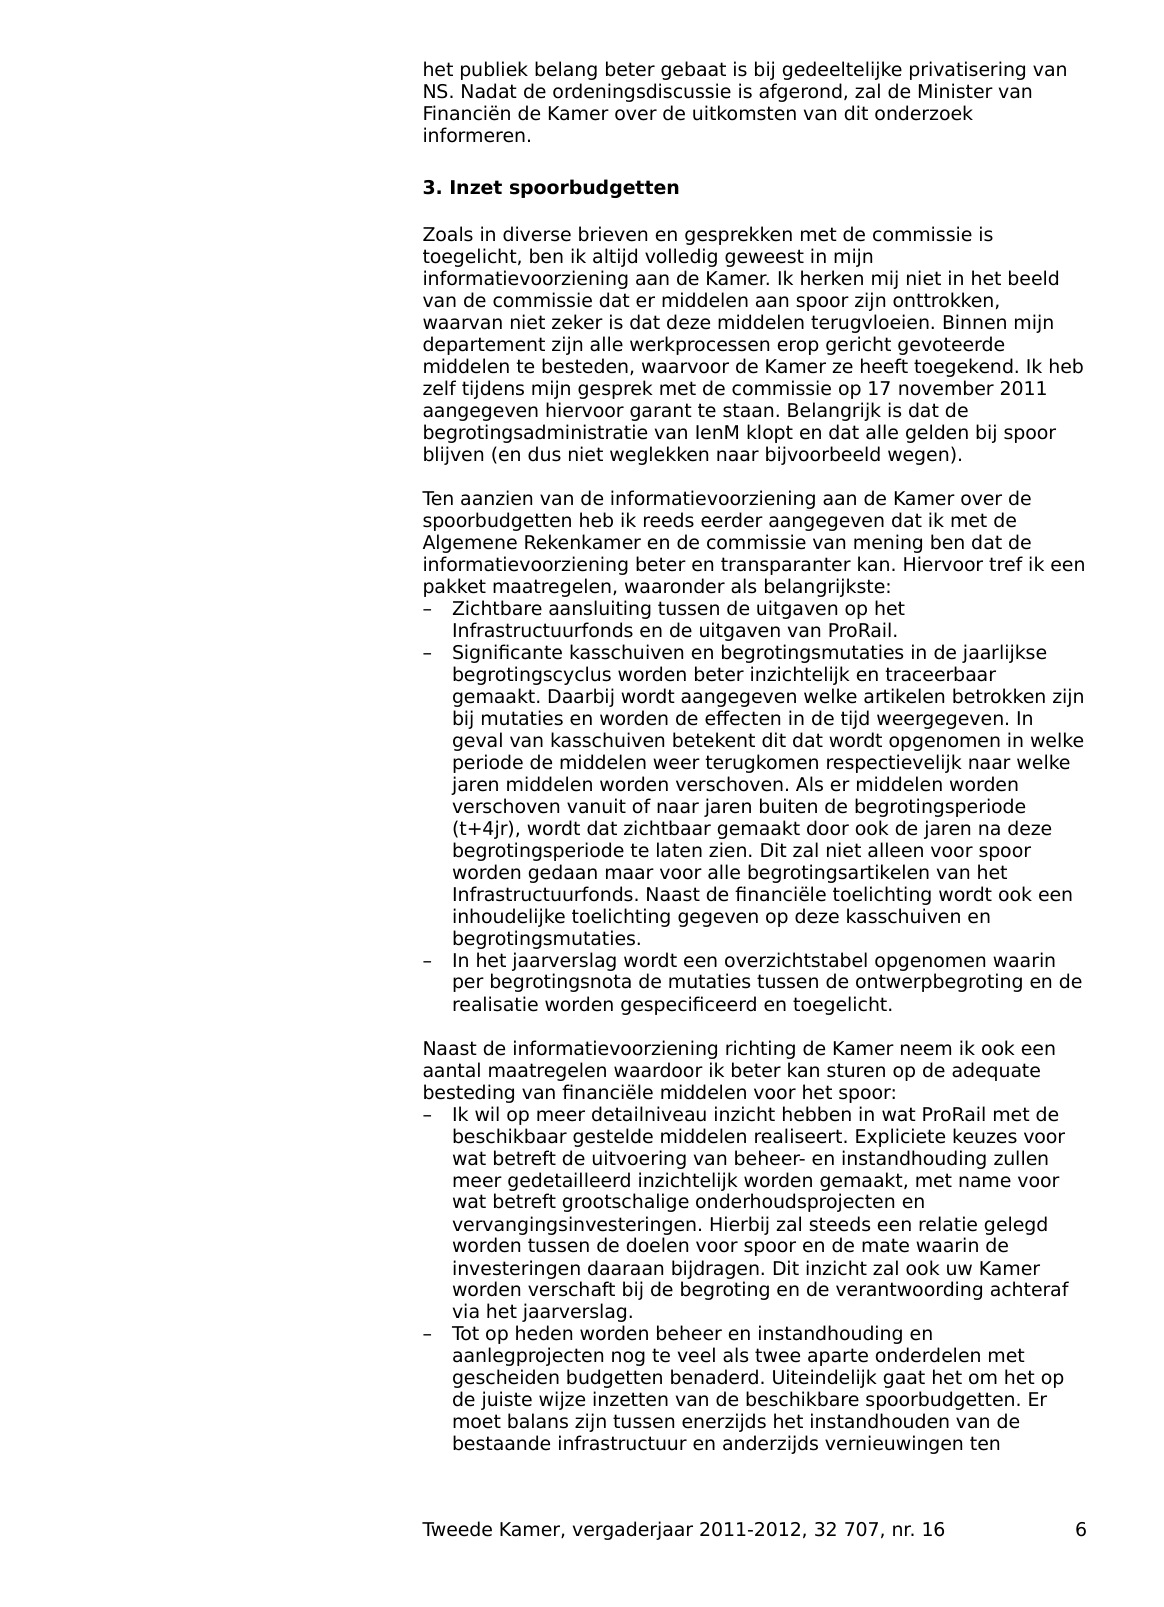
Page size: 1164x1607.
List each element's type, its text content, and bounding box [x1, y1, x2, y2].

text Ten aanzien van de informatievoorziening aan de Kamer over de spoorbudgetten heb ik reeds eerder aangegeven dat ik met de Algemene Rekenkamer en de commissie van mening ben dat de informatievoorziening beter en transparanter kan. Hiervoor tref ik een pakket maatregelen, waaronder als belangrijkste: [422, 488, 1087, 598]
text – Significante kasschuiven en begrotingsmutaties in de jaarlijkse begrotingscyclus worden beter inzichtelijk en traceerbaar gemaakt. Daarbij wordt aangegeven welke artikelen betrokken zijn bij mutaties en worden de effecten in de tijd weergegeven. In geval van kasschuiven betekent dit dat wordt opgenomen in welke periode de middelen weer terugkomen respectievelijk naar welke jaren middelen worden verschoven. Als er middelen worden verschoven vanuit of naar jaren buiten de begrotingsperiode (t+4jr), wordt dat zichtbaar gemaakt door ook de jaren na deze begrotingsperiode te laten zien. Dit zal niet alleen voor spoor worden gedaan maar voor alle begrotingsartikelen van het Infrastructuurfonds. Naast de financiële toelichting wordt ook een inhoudelijke toelichting gegeven op deze kasschuiven en begrotingsmutaties. [422, 642, 1087, 949]
text Naast de informatievoorziening richting de Kamer neem ik ook een aantal maatregelen waardoor ik beter kan sturen op de adequate besteding van financiële middelen voor het spoor: [422, 1038, 1087, 1103]
text – Tot op heden worden beheer en instandhouding en aanlegprojecten nog te veel als twee aparte onderdelen met gescheiden budgetten benaderd. Uiteindelijk gaat het om het op de juiste wijze inzetten van de beschikbare spoorbudgetten. Er moet balans zijn tussen enerzijds het instandhouden van de bestaande infrastructuur en anderzijds vernieuwingen ten [422, 1323, 1087, 1455]
text – Ik wil op meer detailniveau inzicht hebben in wat ProRail met de beschikbaar gestelde middelen realiseert. Expliciete keuzes voor wat betreft de uitvoering van beheer- en instandhouding zullen meer gedetailleerd inzichtelijk worden gemaakt, met name voor wat betreft grootschalige onderhoudsprojecten en vervangingsinvesteringen. Hierbij zal steeds een relatie gelegd worden tussen de doelen voor spoor en de mate waarin de investeringen daaraan bijdragen. Dit inzicht zal ook uw Kamer worden verschaft bij de begroting en de verantwoording achteraf via het jaarverslag. [422, 1103, 1087, 1323]
text – Zichtbare aansluiting tussen de uitgaven op het Infrastructuurfonds en de uitgaven van ProRail. [422, 598, 1087, 642]
text – In het jaarverslag wordt een overzichtstabel opgenomen waarin per begrotingsnota de mutaties tussen de ontwerpbegroting en de realisatie worden gespecificeerd en toegelicht. [422, 949, 1087, 1015]
text het publiek belang beter gebaat is bij gedeeltelijke privatisering van NS. Nadat de ordeningsdiscussie is afgerond, zal de Minister van Financiën de Kamer over de uitkomsten van dit onderzoek informeren. [422, 59, 1087, 147]
text Zoals in diverse brieven en gesprekken met de commissie is toegelicht, ben ik altijd volledig geweest in mijn informatievoorziening aan de Kamer. Ik herken mij niet in het beeld van de commissie dat er middelen aan spoor zijn onttrokken, waarvan niet zeker is dat deze middelen terugvloeien. Binnen mijn departement zijn alle werkprocessen erop gericht gevoteerde middelen te besteden, waarvoor de Kamer ze heeft toegekend. Ik heb zelf tijdens mijn gesprek met de commissie op 17 november 2011 aangegeven hiervoor garant te staan. Belangrijk is dat de begrotingsadministratie van IenM klopt en dat alle gelden bij spoor blijven (en dus niet weglekken naar bijvoorbeeld wegen). [422, 224, 1087, 466]
subtitle 3. Inzet spoorbudgetten [422, 177, 1087, 199]
